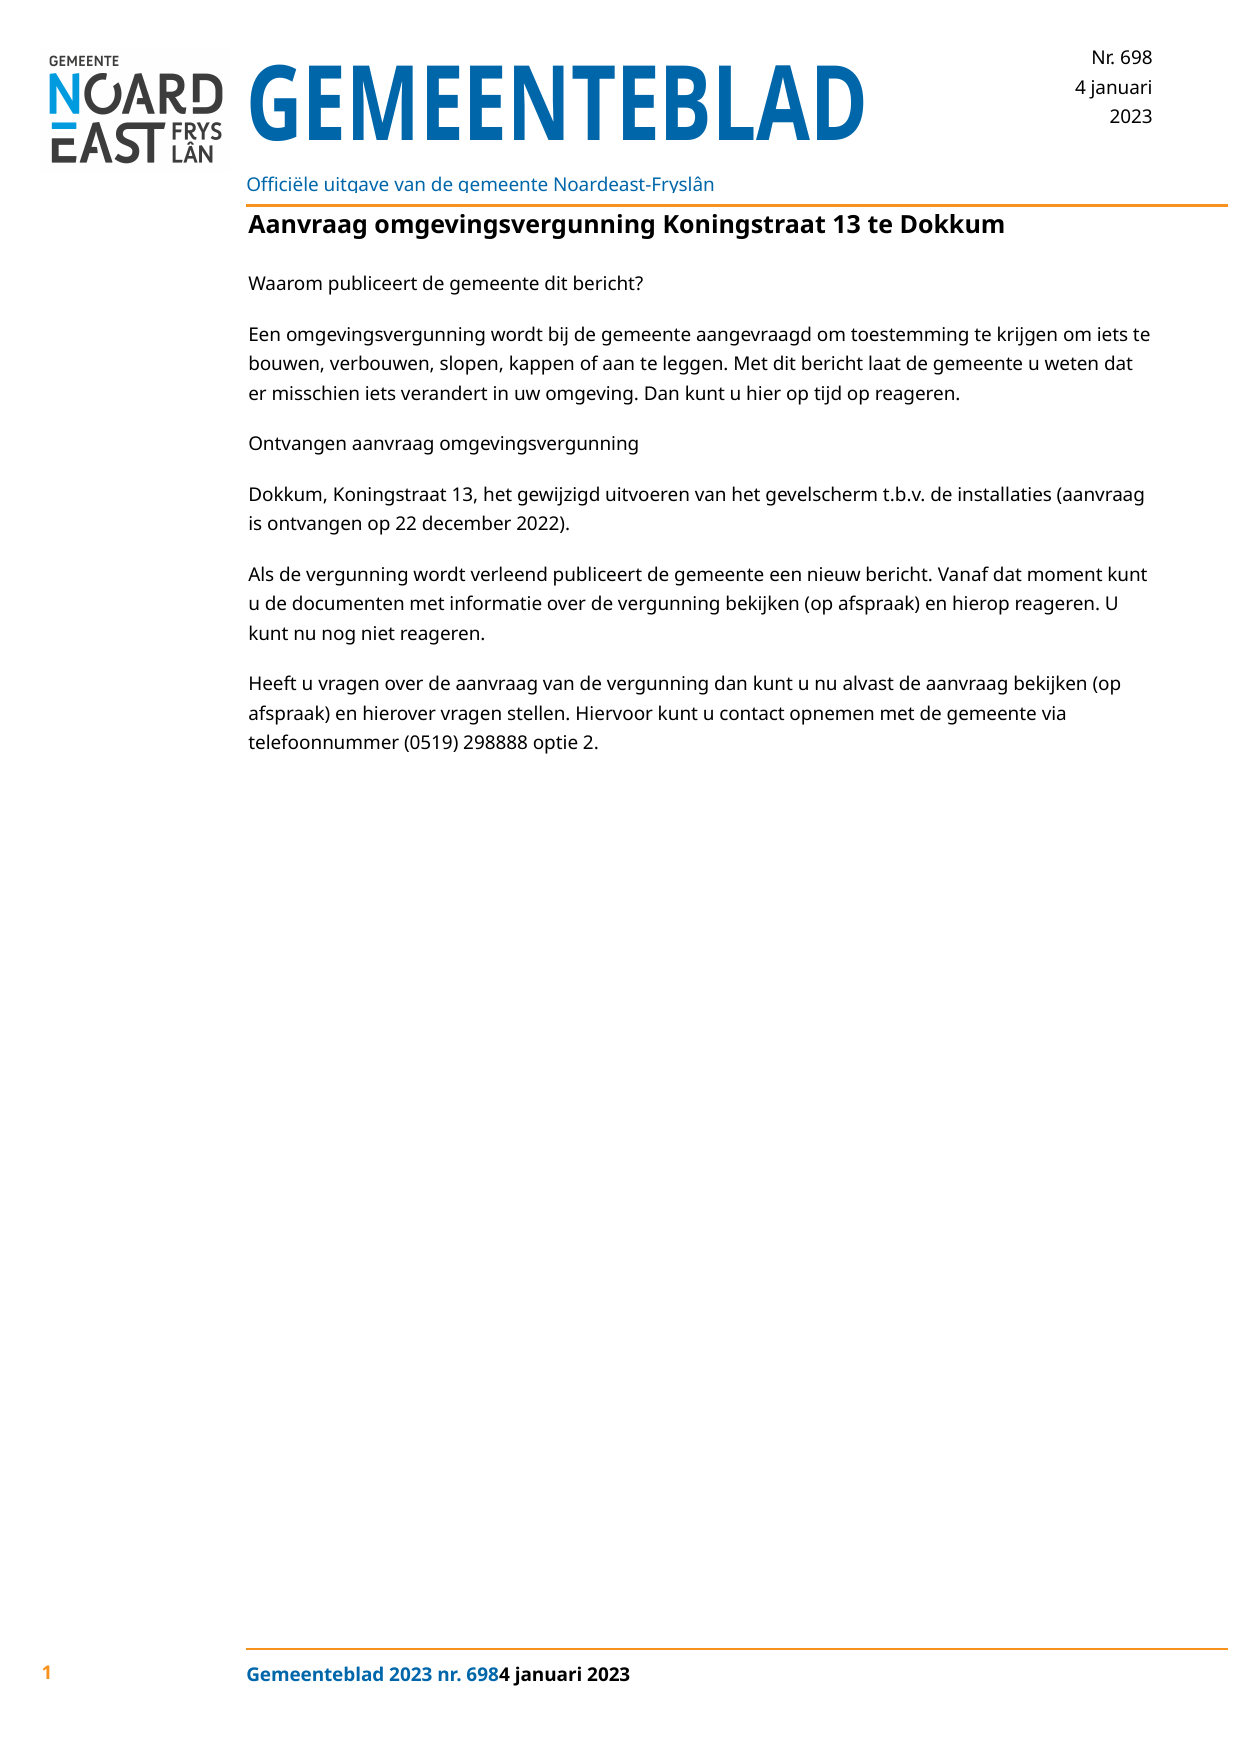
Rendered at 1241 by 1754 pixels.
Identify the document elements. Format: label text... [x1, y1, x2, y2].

text Waarom publiceert de gemeente dit bericht? [248, 270, 1152, 296]
text Heeft u vragen over de aanvraag van de vergunning dan kunt u nu alvast de aanvraag bekijken (op afspraak) en hierover vragen stellen. Hiervoor kunt u contact opnemen met de gemeente via telefoonnummer (0519) 298888 optie 2. [248, 670, 1152, 755]
text Als de vergunning wordt verleend publiceert de gemeente een nieuw bericht. Vanaf dat moment kunt u de documenten met informatie over de vergunning bekijken (op afspraak) en hierop reageren. U kunt nu nog niet reageren. [248, 561, 1152, 646]
text Dokkum, Koningstraat 13, het gewijzigd uitvoeren van het gevelscherm t.b.v. de installaties (aanvraag is ontvangen op 22 december 2022). [248, 481, 1152, 536]
text Aanvraag omgevingsvergunning Koningstraat 13 te Dokkum [248, 207, 1152, 241]
picture [41, 47, 231, 172]
text Ontvangen aanvraag omgevingsvergunning [248, 430, 1152, 456]
text Een omgevingsvergunning wordt bij de gemeente aangevraagd om toestemming te krijgen om iets te bouwen, verbouwen, slopen, kappen of aan te leggen. Met dit bericht laat de gemeente u weten dat er misschien iets verandert in uw omgeving. Dan kunt u hier op tijd op reageren. [248, 321, 1152, 406]
